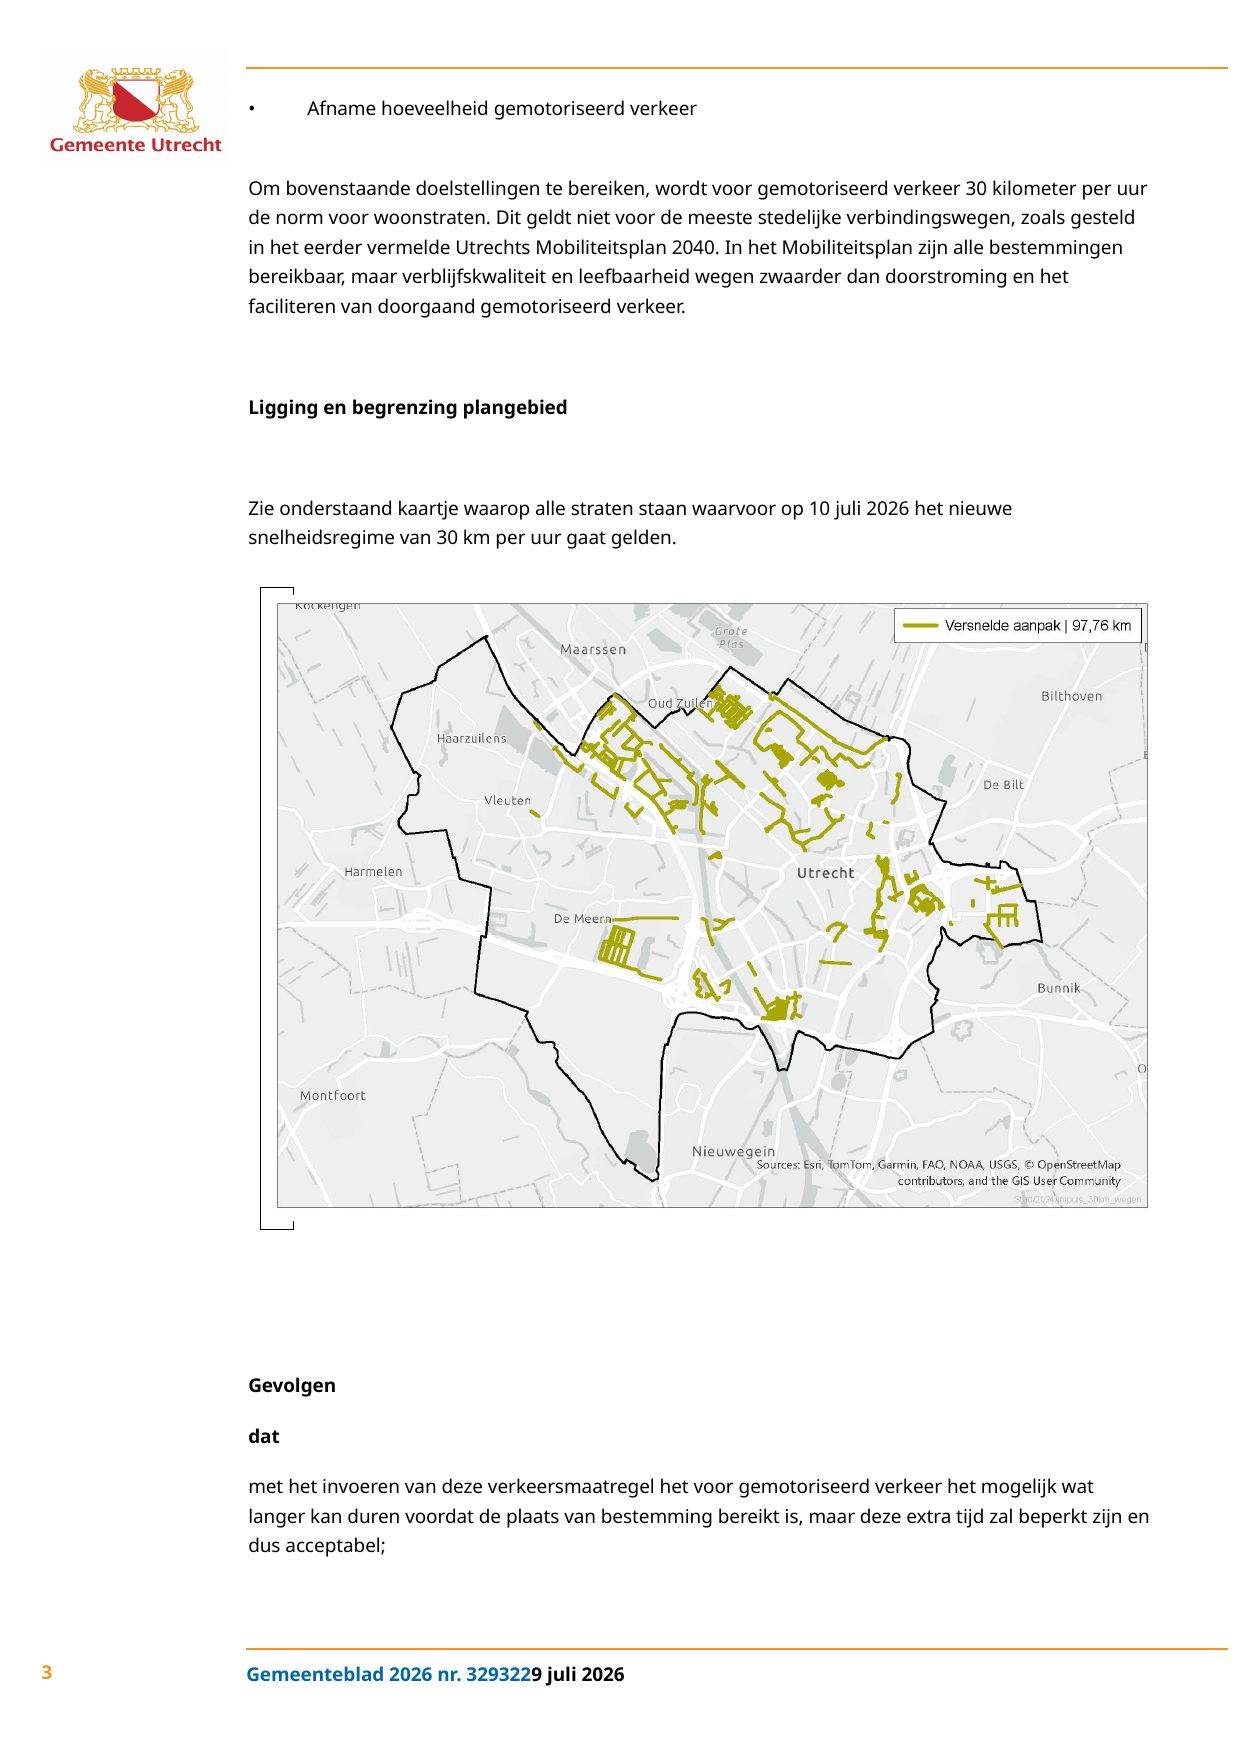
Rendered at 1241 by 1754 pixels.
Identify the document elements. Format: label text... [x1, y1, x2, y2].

text Om bovenstaande doelstellingen te bereiken, wordt voor gemotoriseerd verkeer 30 kilometer per uur de norm voor woonstraten. Dit geldt niet voor de meeste stedelijke verbindingswegen, zoals gesteld in het eerder vermelde Utrechts Mobiliteitsplan 2040. In het Mobiliteitsplan zijn alle bestemmingen bereikbaar, maar verblijfskwaliteit en leefbaarheid wegen zwaarder dan doorstroming en het faciliteren van doorgaand gemotoriseerd verkeer. [248, 175, 1152, 319]
picture [268, 595, 1156, 1221]
list Afname hoeveelheid gemotoriseerd verkeer [248, 95, 1152, 121]
picture [41, 47, 231, 172]
text Gevolgen [248, 1372, 1152, 1398]
text dat [248, 1423, 1152, 1448]
text Ligging en begrenzing plangebied [248, 394, 1152, 420]
text Zie onderstaand kaartje waarop alle straten staan waarvoor op 10 juli 2026 het nieuwe snelheidsregime van 30 km per uur gaat gelden. [248, 495, 1152, 550]
text met het invoeren van deze verkeersmaatregel het voor gemotoriseerd verkeer het mogelijk wat langer kan duren voordat de plaats van bestemming bereikt is, maar deze extra tijd zal beperkt zijn en dus acceptabel; [248, 1473, 1152, 1558]
